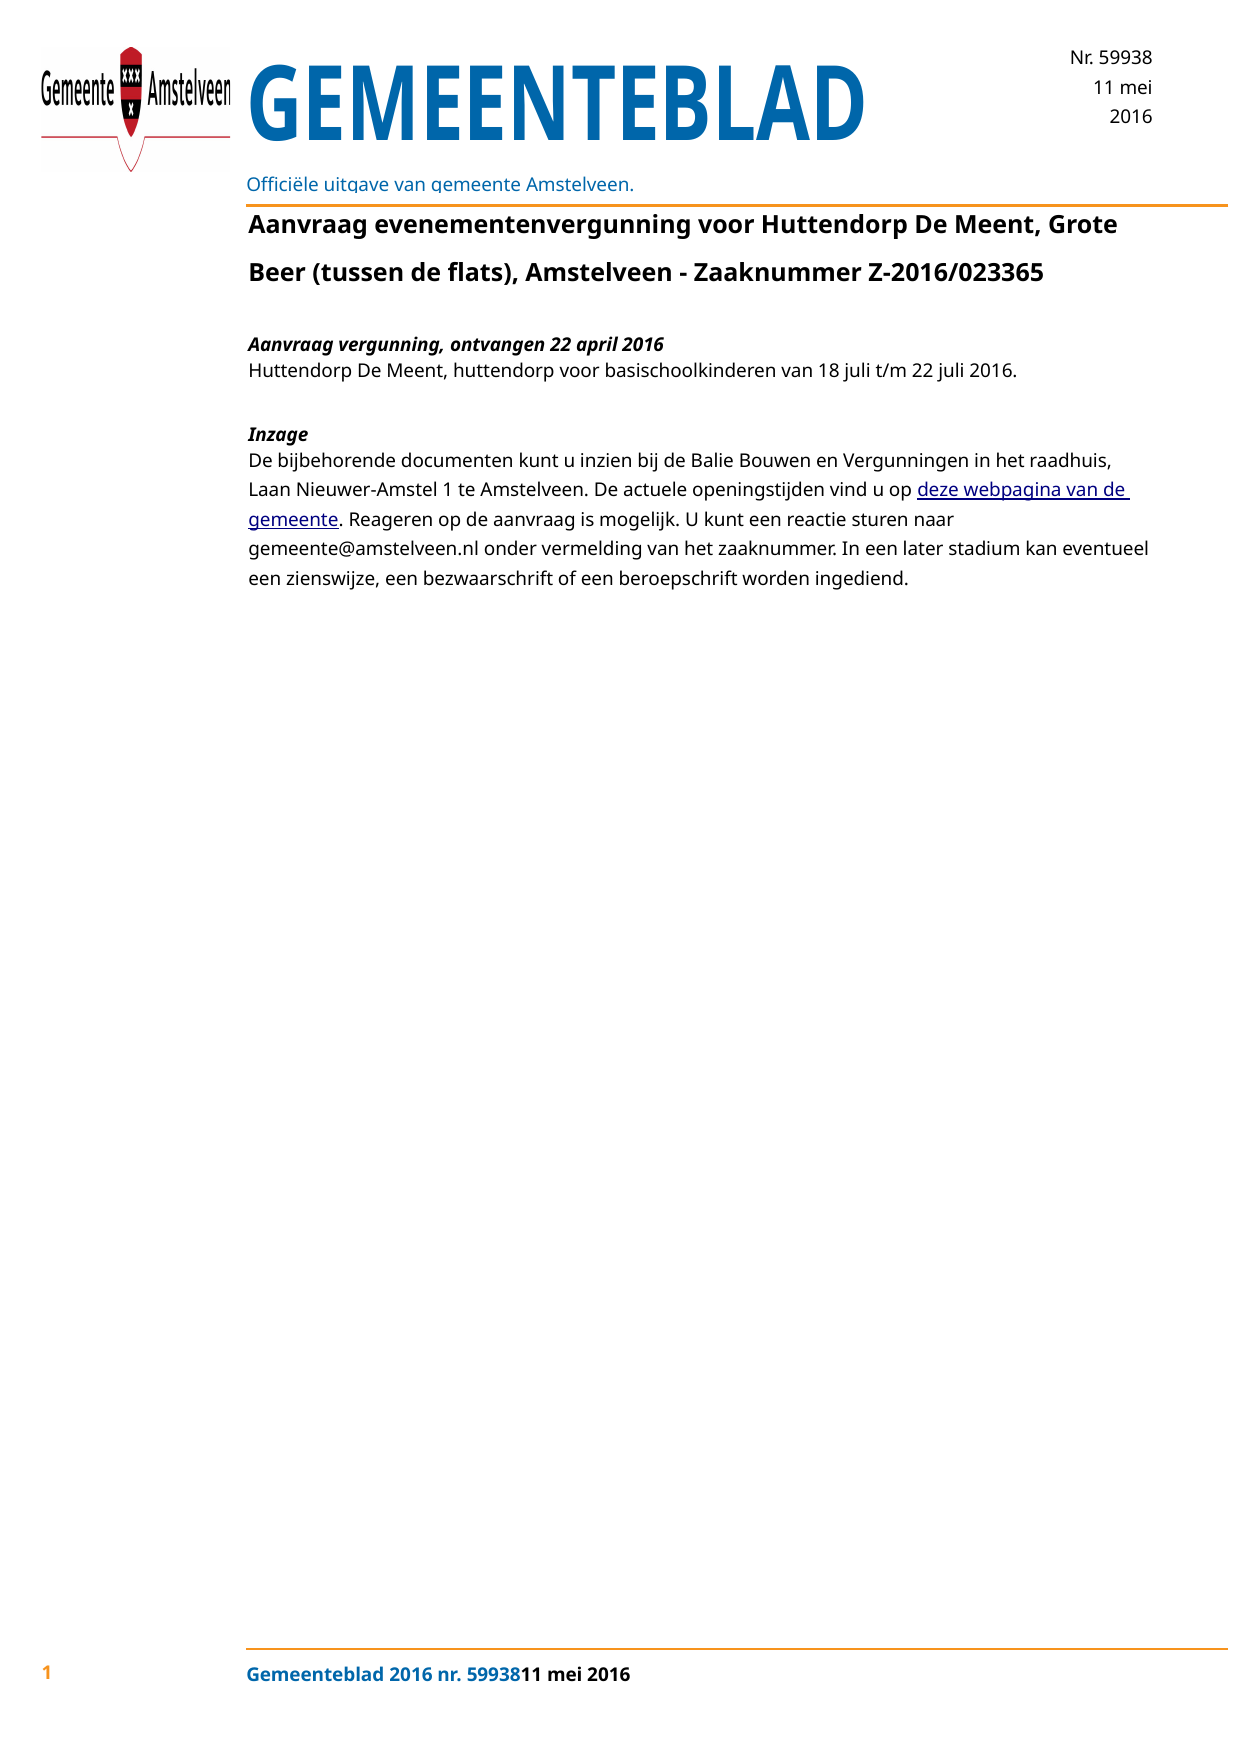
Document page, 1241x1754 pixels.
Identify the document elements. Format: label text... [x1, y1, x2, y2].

text Aanvraag vergunning, ontvangen 22 april 2016 [248, 331, 1152, 357]
text Huttendorp De Meent, huttendorp voor basischoolkinderen van 18 juli t/m 22 juli 2016. [248, 357, 1152, 383]
picture [41, 47, 231, 172]
text Aanvraag evenementenvergunning voor Huttendorp De Meent, Grote Beer (tussen de flats), Amstelveen - Zaaknummer Z-2016/023365 [248, 207, 1152, 288]
text Inzage [248, 421, 1152, 447]
text De bijbehorende documenten kunt u inzien bij de Balie Bouwen en Vergunningen in het raadhuis, Laan Nieuwer-Amstel 1 te Amstelveen. De actuele openingstijden vind u op deze webpagina van de gemeente. Reageren op de aanvraag is mogelijk. U kunt een reactie sturen naar gemeente@amstelveen.nl onder vermelding van het zaaknummer. In een later stadium kan eventueel een zienswijze, een bezwaarschrift of een beroepschrift worden ingediend. [248, 447, 1152, 591]
